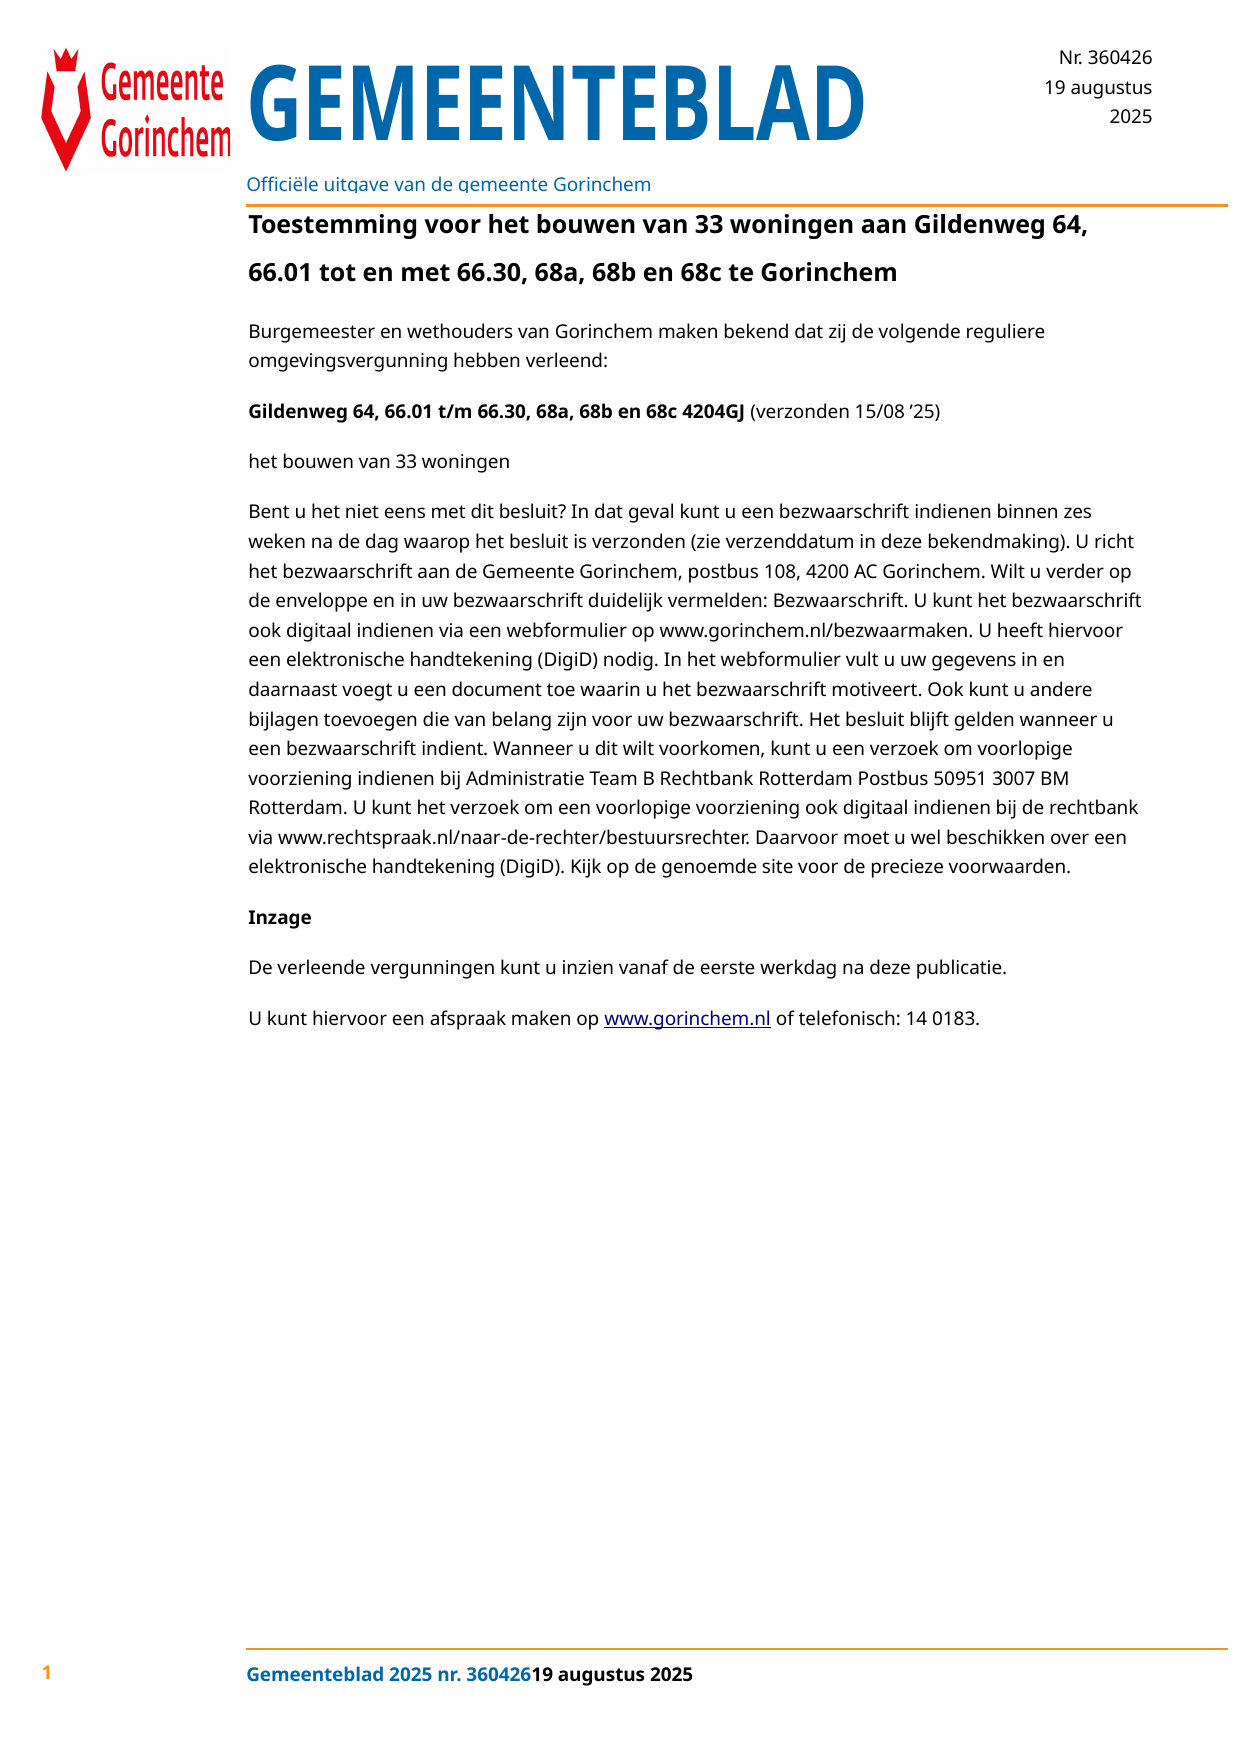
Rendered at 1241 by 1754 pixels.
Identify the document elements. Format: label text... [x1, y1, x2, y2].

text Toestemming voor het bouwen van 33 woningen aan Gildenweg 64, 66.01 tot en met 66.30, 68a, 68b en 68c te Gorinchem [248, 207, 1152, 288]
text Burgemeester en wethouders van Gorinchem maken bekend dat zij de volgende reguliere omgevingsvergunning hebben verleend: [248, 318, 1152, 373]
text De verleende vergunningen kunt u inzien vanaf de eerste werkdag na deze publicatie. [248, 954, 1152, 980]
text Gildenweg 64, 66.01 t/m 66.30, 68a, 68b en 68c 4204GJ (verzonden 15/08 ’25) [248, 398, 1152, 424]
text Bent u het niet eens met dit besluit? In dat geval kunt u een bezwaarschrift indienen binnen zes weken na de dag waarop het besluit is verzonden (zie verzenddatum in deze bekendmaking). U richt het bezwaarschrift aan de Gemeente Gorinchem, postbus 108, 4200 AC Gorinchem. Wilt u verder op de enveloppe en in uw bezwaarschrift duidelijk vermelden: Bezwaarschrift. U kunt het bezwaarschrift ook digitaal indienen via een webformulier op www.gorinchem.nl/bezwaarmaken. U heeft hiervoor een elektronische handtekening (DigiD) nodig. In het webformulier vult u uw gegevens in en daarnaast voegt u een document toe waarin u het bezwaarschrift motiveert. Ook kunt u andere bijlagen toevoegen die van belang zijn voor uw bezwaarschrift. Het besluit blijft gelden wanneer u een bezwaarschrift indient. Wanneer u dit wilt voorkomen, kunt u een verzoek om voorlopige voorziening indienen bij Administratie Team B Rechtbank Rotterdam Postbus 50951 3007 BM Rotterdam. U kunt het verzoek om een voorlopige voorziening ook digitaal indienen bij de rechtbank via www.rechtspraak.nl/naar-de-rechter/bestuursrechter. Daarvoor moet u wel beschikken over een elektronische handtekening (DigiD). Kijk op de genoemde site voor de precieze voorwaarden. [248, 499, 1152, 879]
picture [41, 47, 231, 172]
text U kunt hiervoor een afspraak maken op www.gorinchem.nl of telefonisch: 14 0183. [248, 1005, 1152, 1031]
text het bouwen van 33 woningen [248, 448, 1152, 474]
text Inzage [248, 904, 1152, 930]
